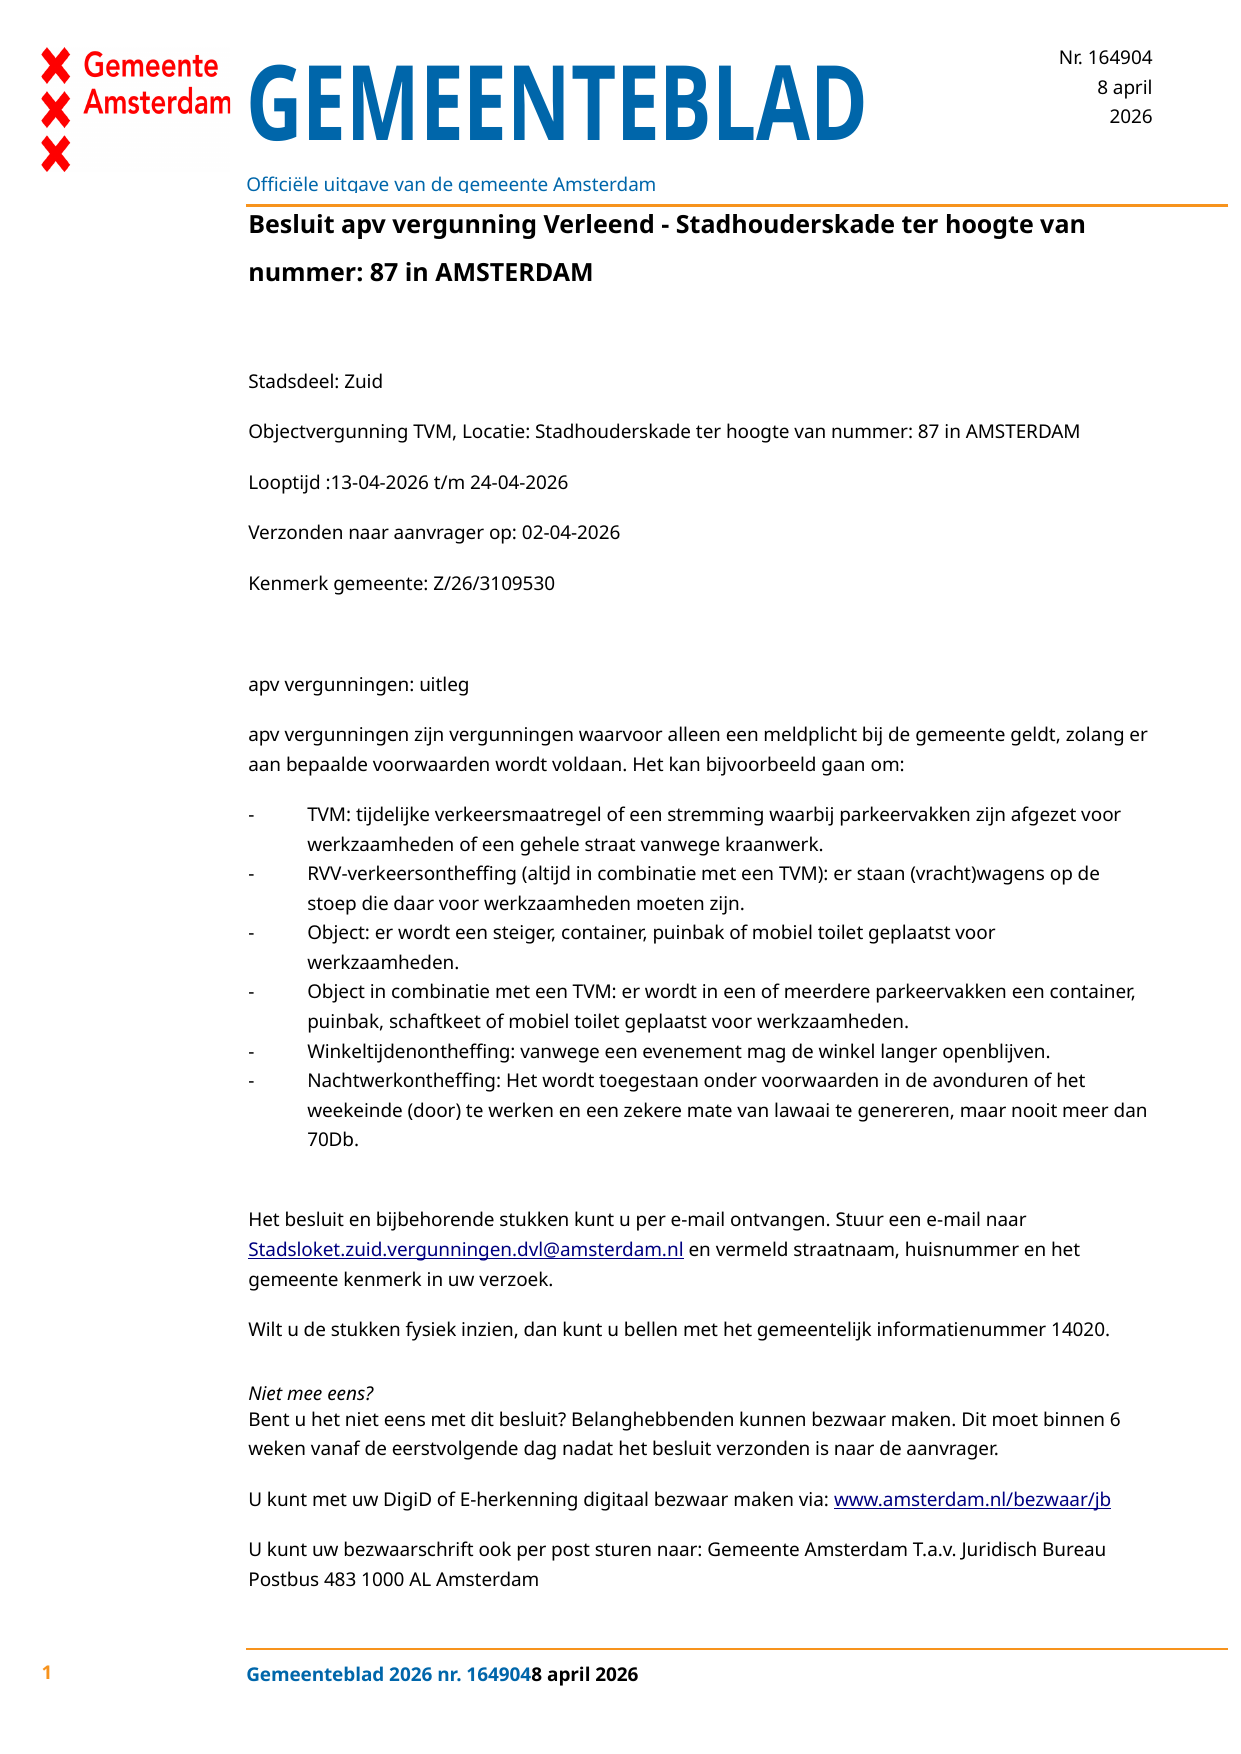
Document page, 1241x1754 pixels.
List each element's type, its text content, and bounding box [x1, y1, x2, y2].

text apv vergunningen zijn vergunningen waarvoor alleen een meldplicht bij de gemeente geldt, zolang er aan bepaalde voorwaarden wordt voldaan. Het kan bijvoorbeeld gaan om: [248, 721, 1152, 777]
text Niet mee eens? [248, 1380, 1152, 1406]
list Nachtwerkontheffing: Het wordt toegestaan onder voorwaarden in de avonduren of het weekeinde (door) te werken en een zekere mate van lawaai te genereren, maar nooit meer dan 70Db. [248, 1067, 1152, 1152]
text Wilt u de stukken fysiek inzien, dan kunt u bellen met het gemeentelijk informatienummer 14020. [248, 1316, 1152, 1342]
list Object: er wordt een steiger, container, puinbak of mobiel toilet geplaatst voor werkzaamheden. [248, 919, 1152, 975]
text U kunt met uw DigiD of E-herkenning digitaal bezwaar maken via: www.amsterdam.nl/bezwaar/jb [248, 1486, 1152, 1512]
list TVM: tijdelijke verkeersmaatregel of een stremming waarbij parkeervakken zijn afgezet voor werkzaamheden of een gehele straat vanwege kraanwerk. [248, 801, 1152, 857]
list RVV-verkeersontheffing (altijd in combinatie met een TVM): er staan (vracht)wagens op de stoep die daar voor werkzaamheden moeten zijn. [248, 860, 1152, 916]
text Stadsdeel: Zuid [248, 368, 1152, 394]
text Kenmerk gemeente: Z/26/3109530 [248, 570, 1152, 596]
text apv vergunningen: uitleg [248, 671, 1152, 697]
list Winkeltijdenontheffing: vanwege een evenement mag de winkel langer openblijven. [248, 1038, 1152, 1064]
text Looptijd :13-04-2026 t/m 24-04-2026 [248, 469, 1152, 495]
text Het besluit en bijbehorende stukken kunt u per e-mail ontvangen. Stuur een e-mail naar Stadsloket.zuid.vergunningen.dvl@amsterdam.nl en vermeld straatnaam, huisnummer en het gemeente kenmerk in uw verzoek. [248, 1207, 1152, 1292]
text Bent u het niet eens met dit besluit? Belanghebbenden kunnen bezwaar maken. Dit moet binnen 6 weken vanaf de eerstvolgende dag nadat het besluit verzonden is naar de aanvrager. [248, 1406, 1152, 1461]
list Object in combinatie met een TVM: er wordt in een of meerdere parkeervakken een container, puinbak, schaftkeet of mobiel toilet geplaatst voor werkzaamheden. [248, 979, 1152, 1034]
text Verzonden naar aanvrager op: 02-04-2026 [248, 519, 1152, 545]
text Besluit apv vergunning Verleend - Stadhouderskade ter hoogte van nummer: 87 in AMSTERDAM [248, 207, 1152, 288]
picture [41, 47, 231, 172]
text Objectvergunning TVM, Locatie: Stadhouderskade ter hoogte van nummer: 87 in AMSTERDAM [248, 419, 1152, 444]
text U kunt uw bezwaarschrift ook per post sturen naar: Gemeente Amsterdam T.a.v. Juridisch Bureau Postbus 483 1000 AL Amsterdam [248, 1536, 1152, 1592]
